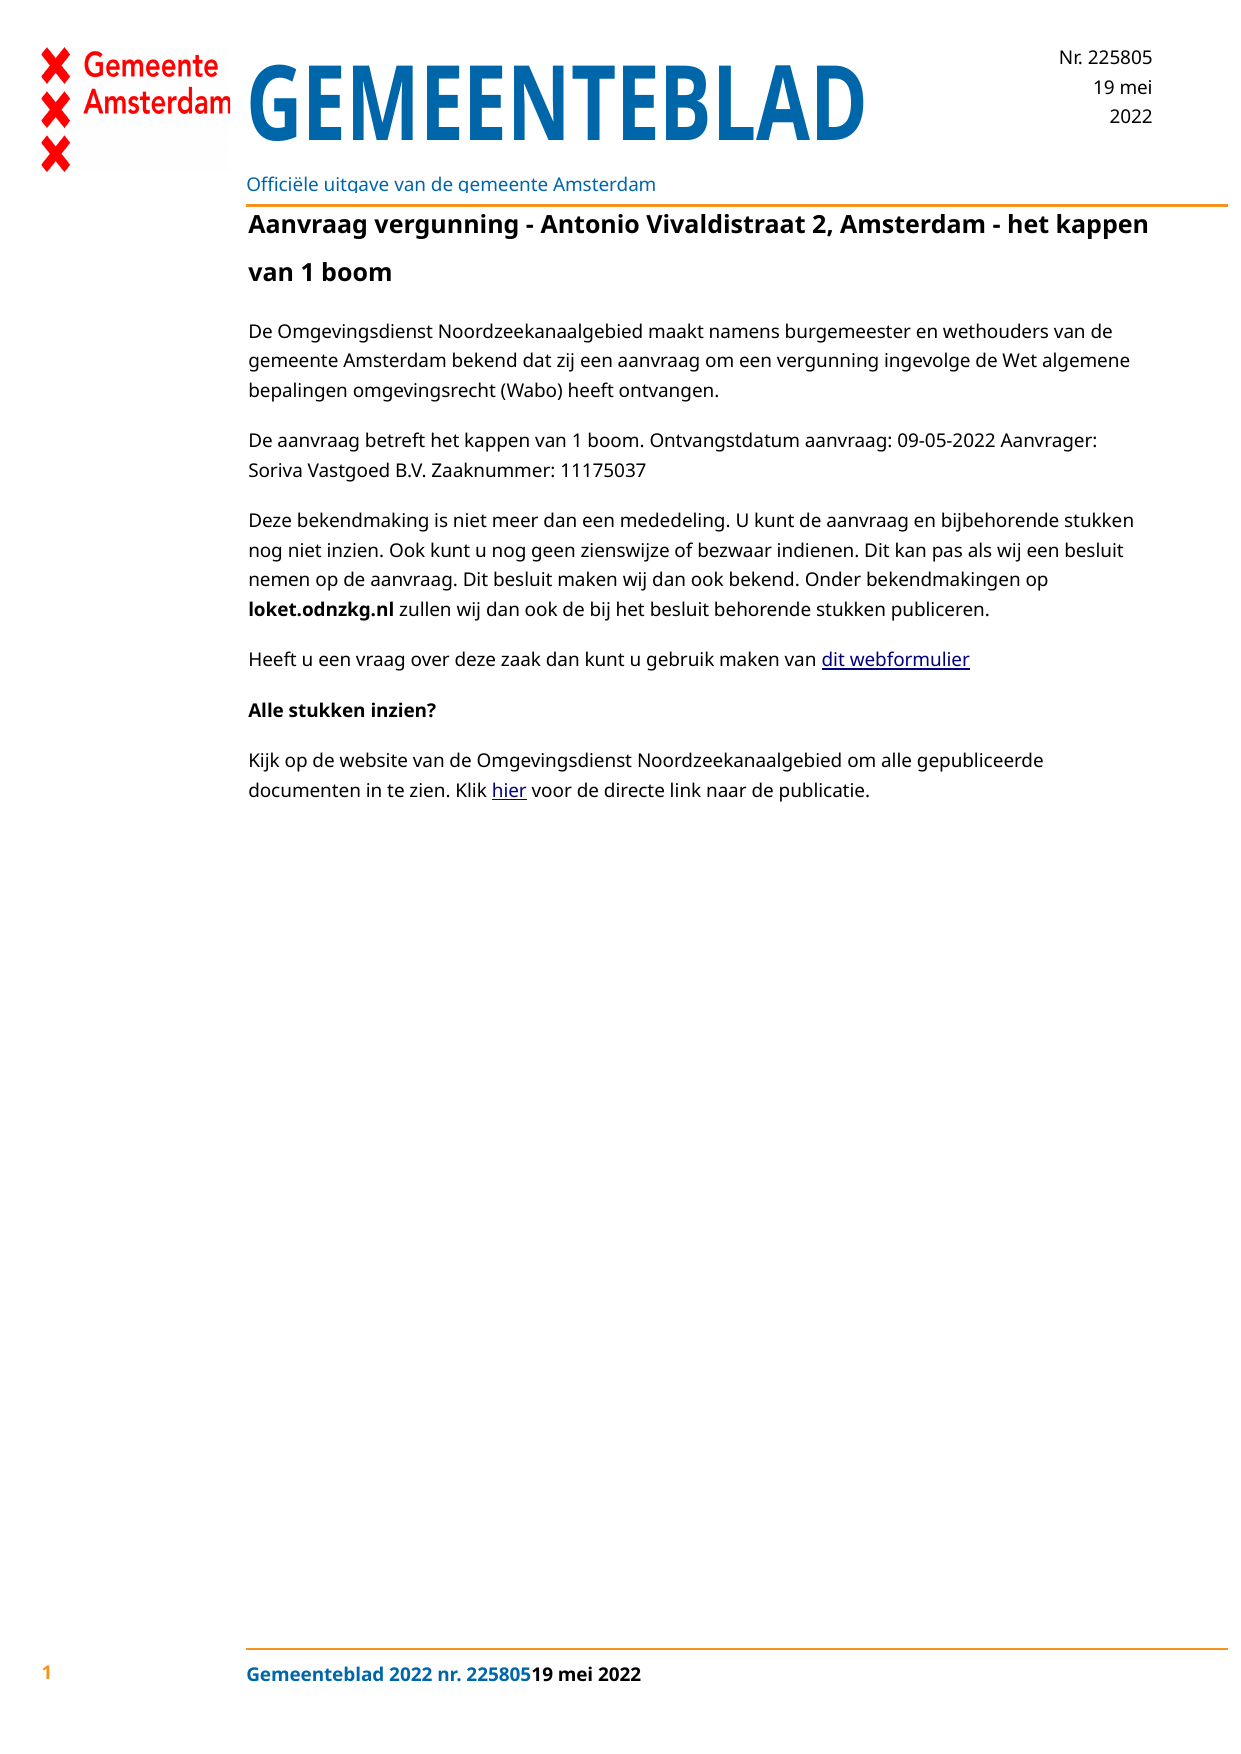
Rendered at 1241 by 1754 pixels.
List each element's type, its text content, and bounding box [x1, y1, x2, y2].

text Kijk op de website van de Omgevingsdienst Noordzeekanaalgebied om alle gepubliceerde documenten in te zien. Klik hier voor de directe link naar de publicatie. [248, 747, 1152, 803]
text De Omgevingsdienst Noordzeekanaalgebied maakt namens burgemeester en wethouders van de gemeente Amsterdam bekend dat zij een aanvraag om een vergunning ingevolge de Wet algemene bepalingen omgevingsrecht (Wabo) heeft ontvangen. [248, 318, 1152, 403]
picture [41, 47, 231, 172]
text De aanvraag betreft het kappen van 1 boom. Ontvangstdatum aanvraag: 09-05-2022 Aanvrager: Soriva Vastgoed B.V. Zaaknummer: 11175037 [248, 427, 1152, 483]
text Heeft u een vraag over deze zaak dan kunt u gebruik maken van dit webformulier [248, 647, 1152, 672]
text Aanvraag vergunning - Antonio Vivaldistraat 2, Amsterdam - het kappen van 1 boom [248, 207, 1152, 288]
text Deze bekendmaking is niet meer dan een mededeling. U kunt de aanvraag en bijbehorende stukken nog niet inzien. Ook kunt u nog geen zienswijze of bezwaar indienen. Dit kan pas als wij een besluit nemen op de aanvraag. Dit besluit maken wij dan ook bekend. Onder bekendmakingen op loket.odnzkg.nl zullen wij dan ook de bij het besluit behorende stukken publiceren. [248, 507, 1152, 622]
text Alle stukken inzien? [248, 697, 1152, 723]
